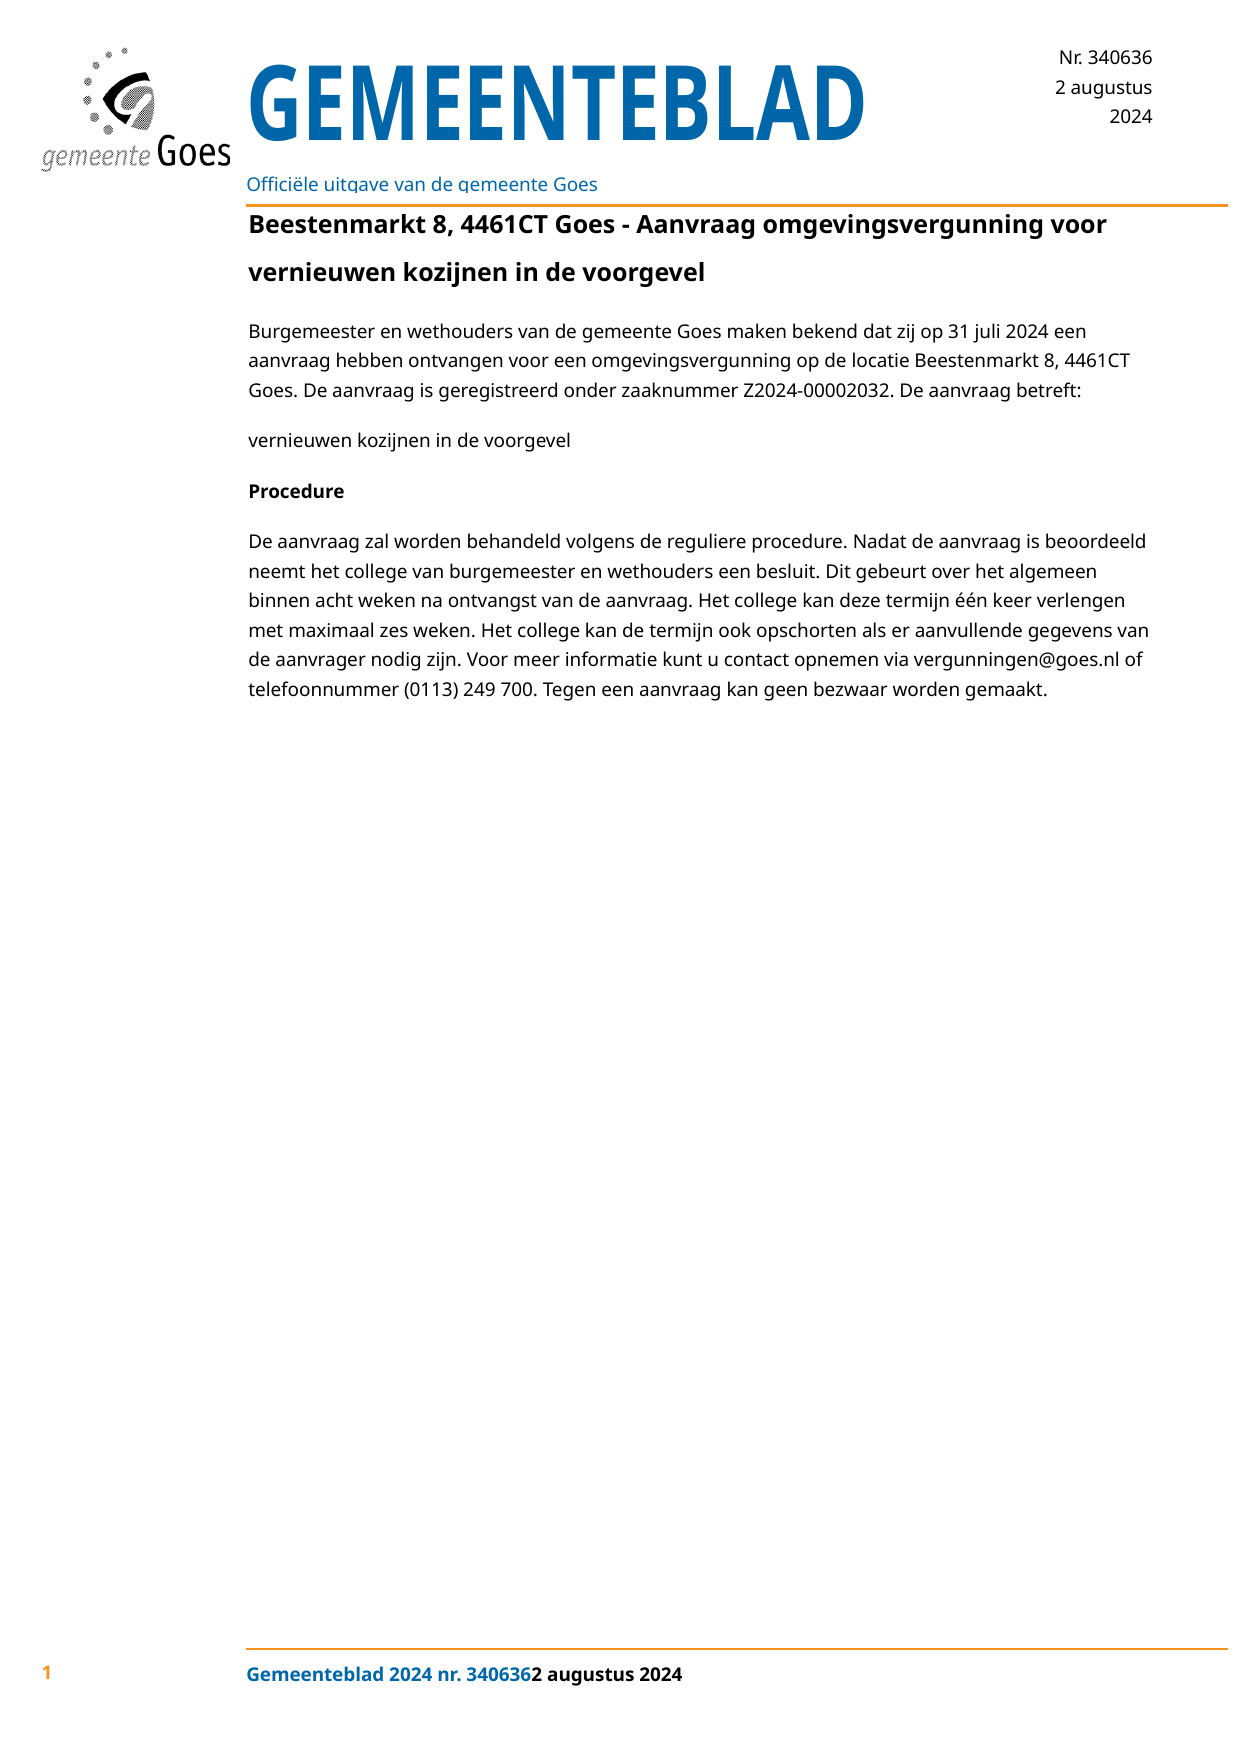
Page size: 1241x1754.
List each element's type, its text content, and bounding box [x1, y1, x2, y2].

text Beestenmarkt 8, 4461CT Goes - Aanvraag omgevingsvergunning voor vernieuwen kozijnen in de voorgevel [248, 207, 1152, 288]
picture [41, 47, 231, 172]
text De aanvraag zal worden behandeld volgens de reguliere procedure. Nadat de aanvraag is beoordeeld neemt het college van burgemeester en wethouders een besluit. Dit gebeurt over het algemeen binnen acht weken na ontvangst van de aanvraag. Het college kan deze termijn één keer verlengen met maximaal zes weken. Het college kan de termijn ook opschorten als er aanvullende gegevens van de aanvrager nodig zijn. Voor meer informatie kunt u contact opnemen via vergunningen@goes.nl of telefoonnummer (0113) 249 700. Tegen een aanvraag kan geen bezwaar worden gemaakt. [248, 528, 1152, 702]
text Procedure [248, 478, 1152, 504]
text vernieuwen kozijnen in de voorgevel [248, 427, 1152, 453]
text Burgemeester en wethouders van de gemeente Goes maken bekend dat zij op 31 juli 2024 een aanvraag hebben ontvangen voor een omgevingsvergunning op de locatie Beestenmarkt 8, 4461CT Goes. De aanvraag is geregistreerd onder zaaknummer Z2024-00002032. De aanvraag betreft: [248, 318, 1152, 403]
